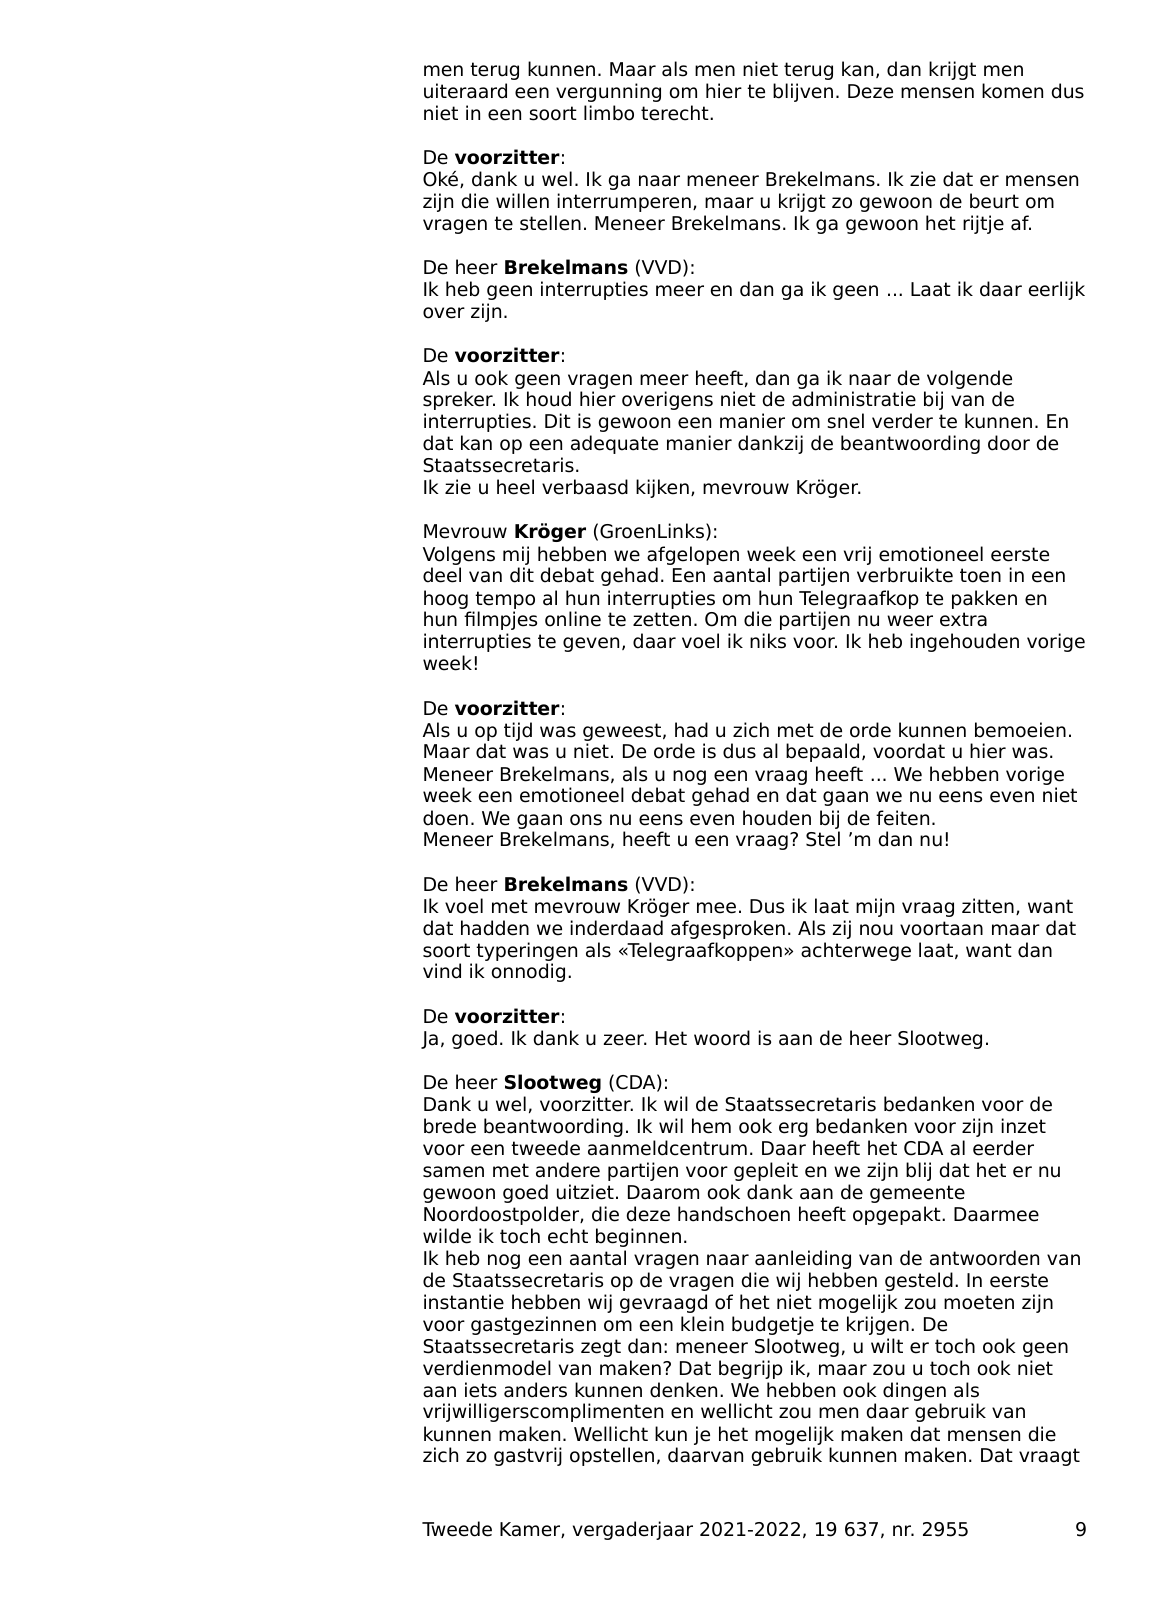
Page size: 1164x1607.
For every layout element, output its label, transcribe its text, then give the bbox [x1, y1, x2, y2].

text De heer Brekelmans (VVD): [422, 873, 1087, 896]
text Ik heb nog een aantal vragen naar aanleiding van de antwoorden van de Staatssecretaris op de vragen die wij hebben gesteld. In eerste instantie hebben wij gevraagd of het niet mogelijk zou moeten zijn voor gastgezinnen om een klein budgetje te krijgen. De Staatssecretaris zegt dan: meneer Slootweg, u wilt er toch ook geen verdienmodel van maken? Dat begrijp ik, maar zou u toch ook niet aan iets anders kunnen denken. We hebben ook dingen als vrijwilligerscomplimenten en wellicht zou men daar gebruik van kunnen maken. Wellicht kun je het mogelijk maken dat mensen die zich zo gastvrij opstellen, daarvan gebruik kunnen maken. Dat vraagt [422, 1248, 1087, 1467]
text De voorzitter: [422, 345, 1087, 367]
text De voorzitter: [422, 147, 1087, 169]
text Ja, goed. Ik dank u zeer. Het woord is aan de heer Slootweg. [422, 1028, 1087, 1049]
text Meneer Brekelmans, als u nog een vraag heeft ... We hebben vorige week een emotioneel debat gehad en dat gaan we nu eens even niet doen. We gaan ons nu eens even houden bij de feiten. [422, 763, 1087, 829]
text Mevrouw Kröger (GroenLinks): [422, 521, 1087, 543]
text De heer Brekelmans (VVD): [422, 257, 1087, 279]
text Meneer Brekelmans, heeft u een vraag? Stel ’m dan nu! [422, 829, 1087, 851]
text De voorzitter: [422, 697, 1087, 719]
text Dank u wel, voorzitter. Ik wil de Staatssecretaris bedanken voor de brede beantwoording. Ik wil hem ook erg bedanken voor zijn inzet voor een tweede aanmeldcentrum. Daar heeft het CDA al eerder samen met andere partijen voor gepleit en we zijn blij dat het er nu gewoon goed uitziet. Daarom ook dank aan de gemeente Noordoostpolder, die deze handschoen heeft opgepakt. Daarmee wilde ik toch echt beginnen. [422, 1094, 1087, 1248]
text men terug kunnen. Maar als men niet terug kan, dan krijgt men uiteraard een vergunning om hier te blijven. Deze mensen komen dus niet in een soort limbo terecht. [422, 59, 1087, 125]
text Als u op tijd was geweest, had u zich met de orde kunnen bemoeien. Maar dat was u niet. De orde is dus al bepaald, voordat u hier was. [422, 719, 1087, 763]
text Ik voel met mevrouw Kröger mee. Dus ik laat mijn vraag zitten, want dat hadden we inderdaad afgesproken. Als zij nou voortaan maar dat soort typeringen als «Telegraafkoppen» achterwege laat, want dan vind ik onnodig. [422, 896, 1087, 983]
text Ik zie u heel verbaasd kijken, mevrouw Kröger. [422, 477, 1087, 499]
text Als u ook geen vragen meer heeft, dan ga ik naar de volgende spreker. Ik houd hier overigens niet de administratie bij van de interrupties. Dit is gewoon een manier om snel verder te kunnen. En dat kan op een adequate manier dankzij de beantwoording door de Staatssecretaris. [422, 367, 1087, 477]
text Volgens mij hebben we afgelopen week een vrij emotioneel eerste deel van dit debat gehad. Een aantal partijen verbruikte toen in een hoog tempo al hun interrupties om hun Telegraafkop te pakken en hun filmpjes online te zetten. Om die partijen nu weer extra interrupties te geven, daar voel ik niks voor. Ik heb ingehouden vorige week! [422, 543, 1087, 675]
text Oké, dank u wel. Ik ga naar meneer Brekelmans. Ik zie dat er mensen zijn die willen interrumperen, maar u krijgt zo gewoon de beurt om vragen te stellen. Meneer Brekelmans. Ik ga gewoon het rijtje af. [422, 169, 1087, 235]
text Ik heb geen interrupties meer en dan ga ik geen ... Laat ik daar eerlijk over zijn. [422, 279, 1087, 323]
text De heer Slootweg (CDA): [422, 1072, 1087, 1094]
text De voorzitter: [422, 1006, 1087, 1028]
